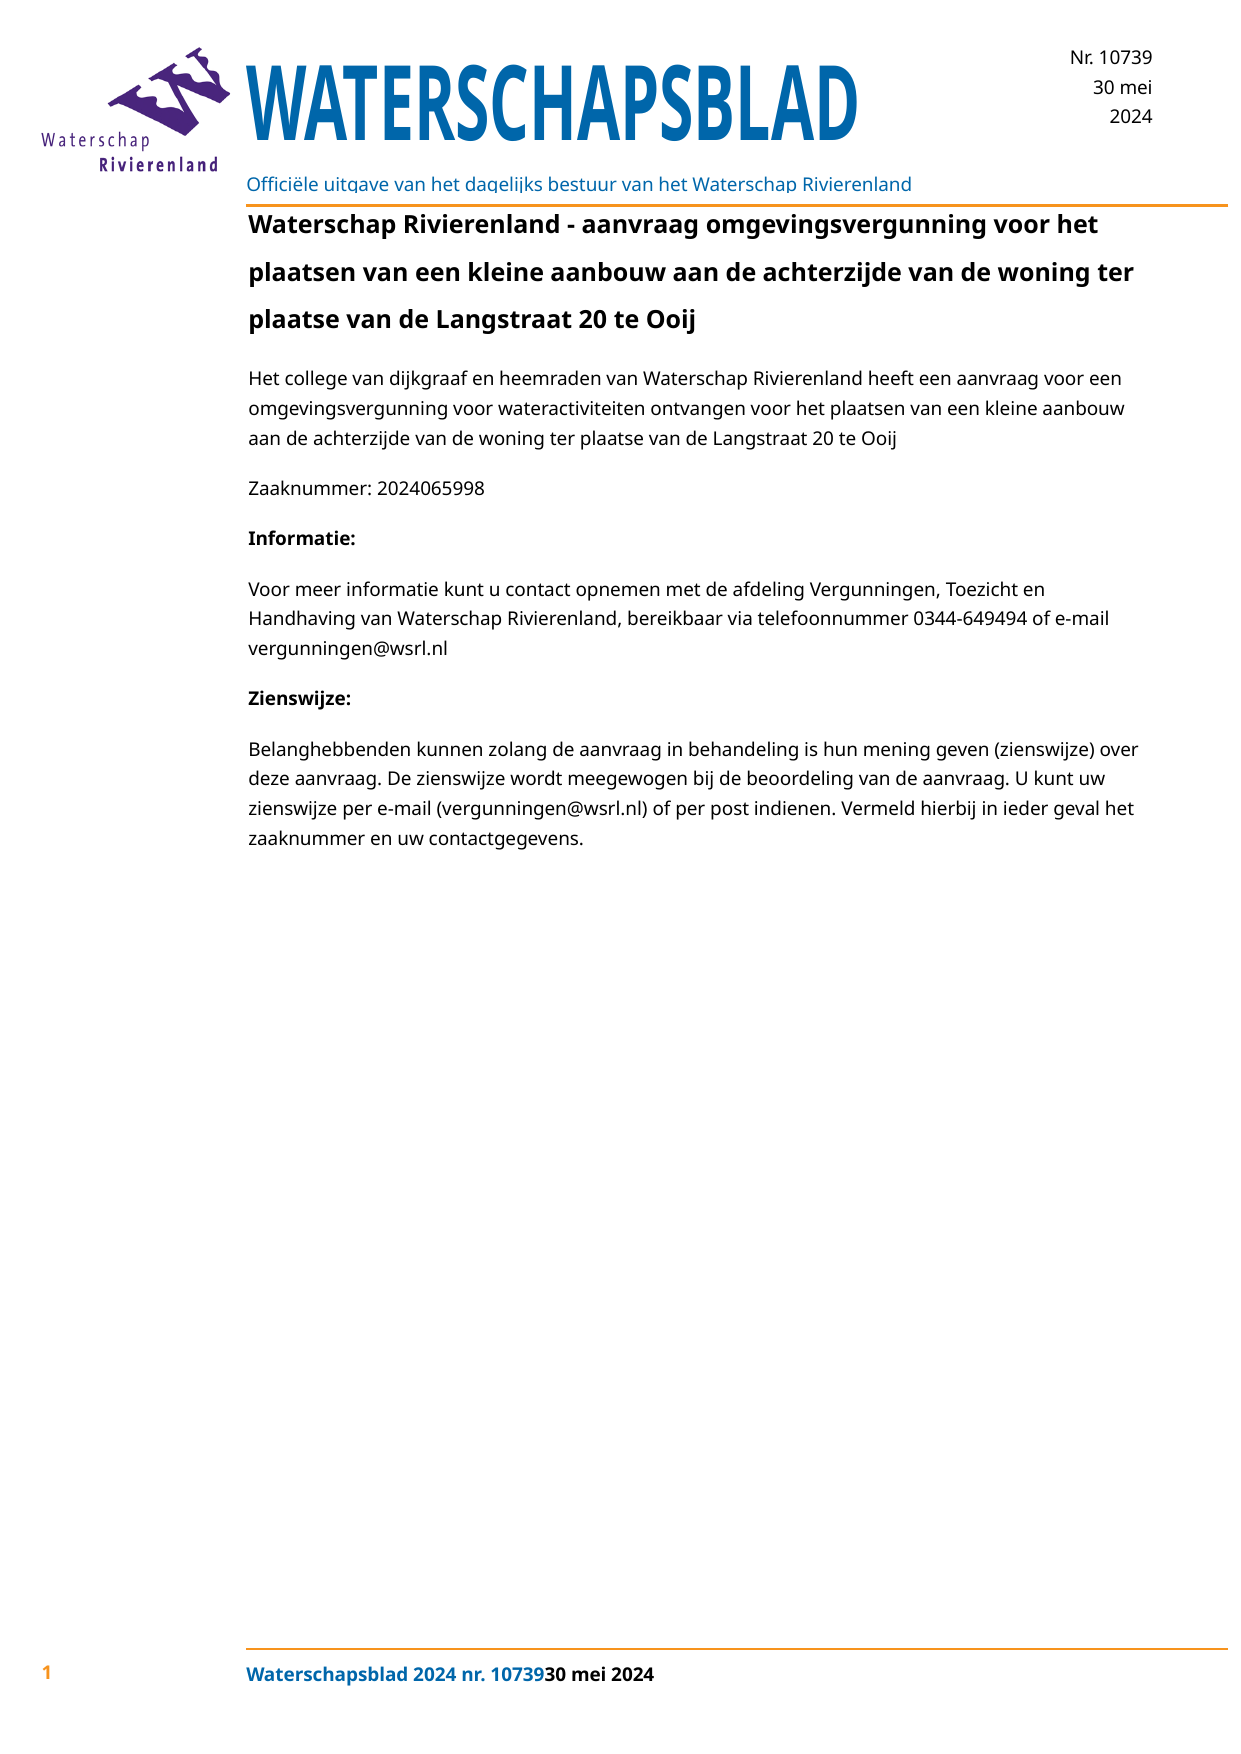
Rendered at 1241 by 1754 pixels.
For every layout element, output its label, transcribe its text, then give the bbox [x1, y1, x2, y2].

text Zienswijze: [248, 686, 1152, 711]
text Informatie: [248, 526, 1152, 551]
text Zaaknummer: 2024065998 [248, 475, 1152, 501]
text Het college van dijkgraaf en heemraden van Waterschap Rivierenland heeft een aanvraag voor een omgevingsvergunning voor wateractiviteiten ontvangen voor het plaatsen van een kleine aanbouw aan de achterzijde van de woning ter plaatse van de Langstraat 20 te Ooij [248, 366, 1152, 450]
picture [41, 47, 231, 172]
text Voor meer informatie kunt u contact opnemen met de afdeling Vergunningen, Toezicht en Handhaving van Waterschap Rivierenland, bereikbaar via telefoonnummer 0344-649494 of e-mail vergunningen@wsrl.nl [248, 576, 1152, 661]
text Belanghebbenden kunnen zolang de aanvraag in behandeling is hun mening geven (zienswijze) over deze aanvraag. De zienswijze wordt meegewogen bij de beoordeling van de aanvraag. U kunt uw zienswijze per e-mail (vergunningen@wsrl.nl) of per post indienen. Vermeld hierbij in ieder geval het zaaknummer en uw contactgegevens. [248, 736, 1152, 850]
text Waterschap Rivierenland - aanvraag omgevingsvergunning voor het plaatsen van een kleine aanbouw aan de achterzijde van de woning ter plaatse van de Langstraat 20 te Ooij [248, 207, 1152, 336]
